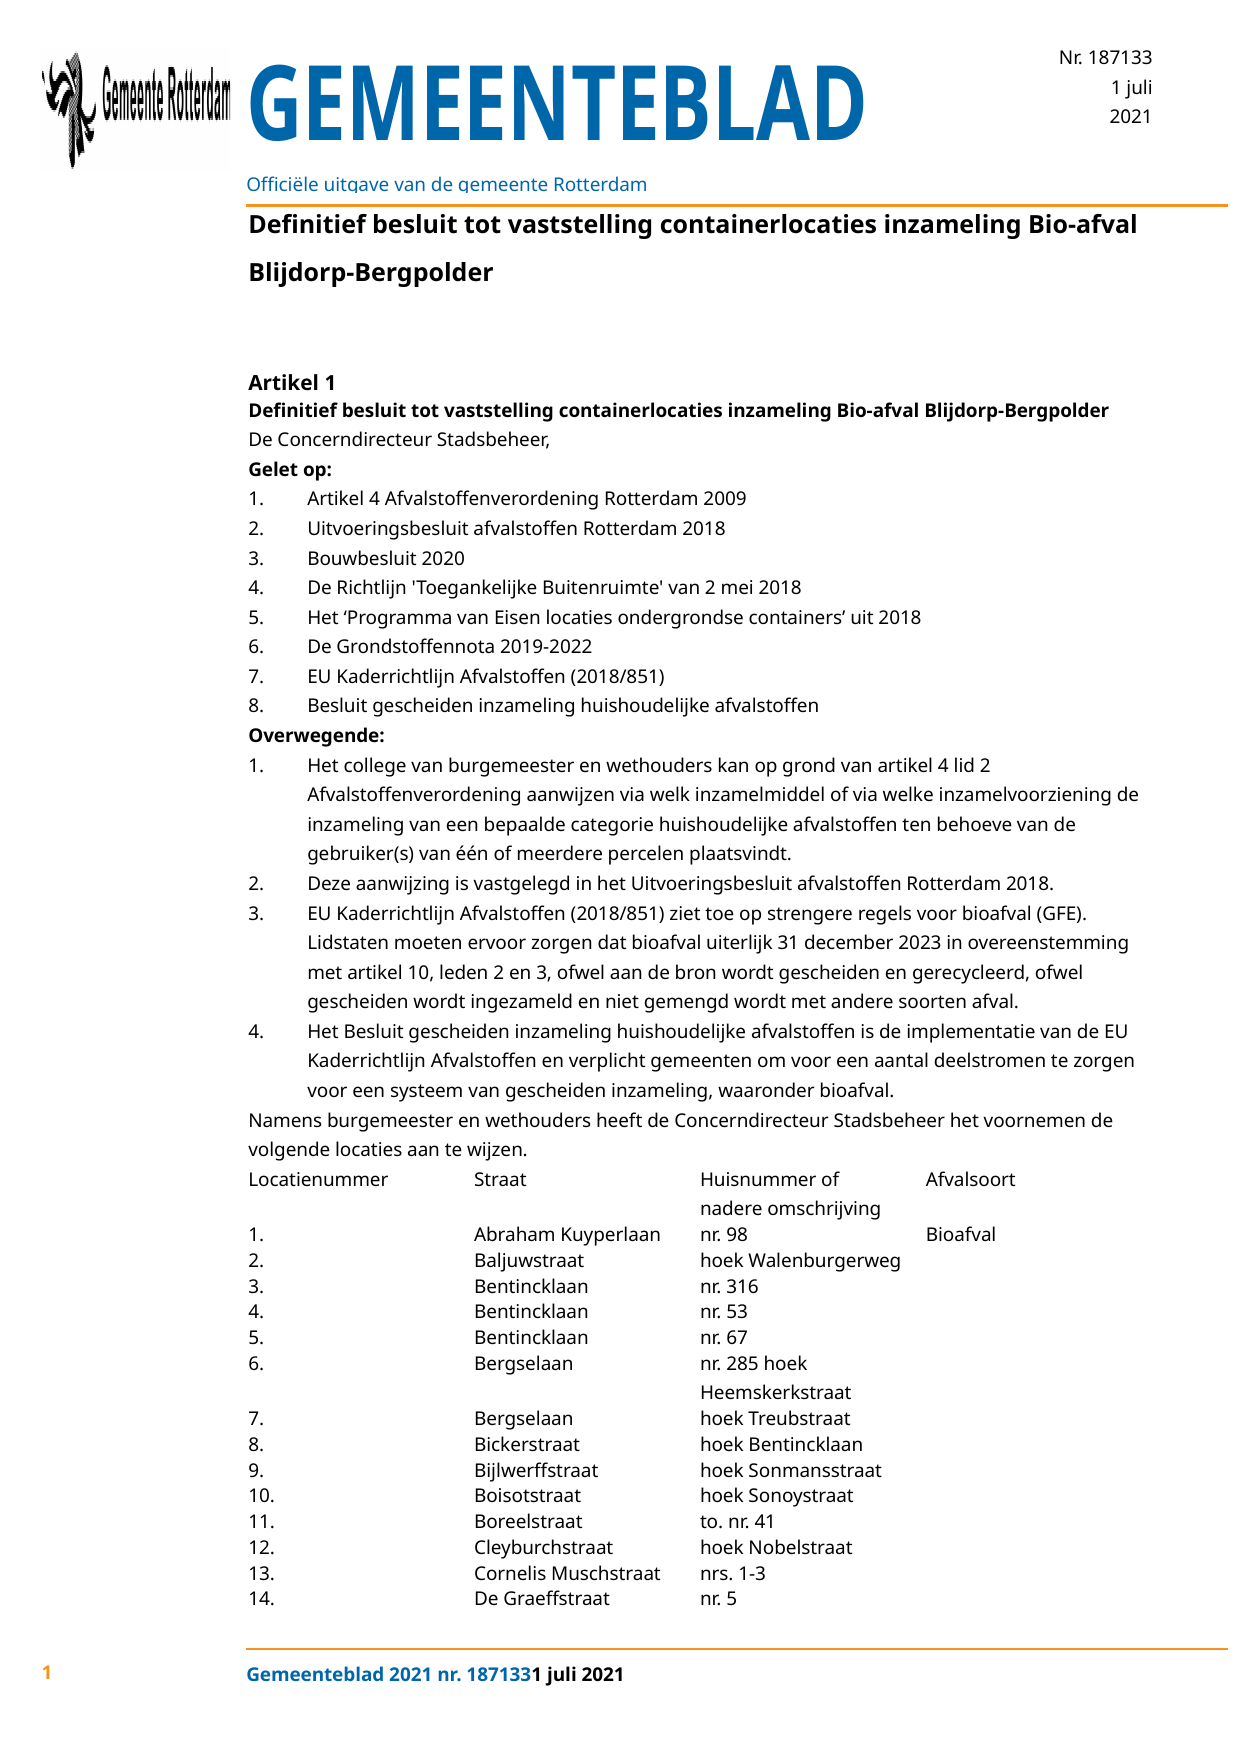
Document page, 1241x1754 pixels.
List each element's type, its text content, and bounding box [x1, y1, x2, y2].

table_cell 6. [248, 1350, 474, 1405]
table_cell hoek Walenburgerweg [700, 1247, 926, 1273]
table_cell Bickerstraat [474, 1431, 700, 1457]
table_cell Bentincklaan [474, 1299, 700, 1324]
list Het ‘Programma van Eisen locaties ondergrondse containers’ uit 2018 [248, 604, 1152, 629]
table_cell 7. [248, 1405, 474, 1431]
table_cell [926, 1534, 1152, 1560]
table_cell 8. [248, 1431, 474, 1457]
table_cell hoek Bentincklaan [700, 1431, 926, 1457]
table_cell Cornelis Muschstraat [474, 1560, 700, 1585]
table_cell Bergselaan [474, 1405, 700, 1431]
table_header Locatienummer [248, 1166, 474, 1221]
table_cell Bentincklaan [474, 1324, 700, 1350]
table_cell Boisotstraat [474, 1483, 700, 1508]
table_cell Bergselaan [474, 1350, 700, 1405]
list EU Kaderrichtlijn Afvalstoffen (2018/851) ziet toe op strengere regels voor bioafval (GFE). Lidstaten moeten ervoor zorgen dat bioafval uiterlijk 31 december 2023 in overeenstemming met artikel 10, leden 2 en 3, ofwel aan de bron wordt gescheiden en gerecycleerd, ofwel gescheiden wordt ingezameld en niet gemengd wordt met andere soorten afval. [248, 900, 1152, 1014]
picture [41, 47, 231, 172]
text Namens burgemeester en wethouders heeft de Concerndirecteur Stadsbeheer het voornemen de volgende locaties aan te wijzen. [248, 1107, 1152, 1162]
table_cell Baljuwstraat [474, 1247, 700, 1273]
table_cell hoek Sonmansstraat [700, 1457, 926, 1482]
table_cell 11. [248, 1508, 474, 1534]
text Definitief besluit tot vaststelling containerlocaties inzameling Bio-afval Blijdorp-Bergpolder [248, 207, 1152, 288]
list De Grondstoffennota 2019-2022 [248, 633, 1152, 659]
text Artikel 1 [248, 368, 1152, 397]
table_cell [926, 1508, 1152, 1534]
table_header Huisnummer of nadere omschrijving [700, 1166, 926, 1221]
table_cell [926, 1299, 1152, 1324]
table_cell [926, 1405, 1152, 1431]
table_cell 3. [248, 1273, 474, 1298]
table_cell [926, 1483, 1152, 1508]
table_header Afvalsoort [926, 1166, 1152, 1221]
table_cell 1. [248, 1221, 474, 1247]
table_header Straat [474, 1166, 700, 1221]
table_cell nr. 98 [700, 1221, 926, 1247]
text De Concerndirecteur Stadsbeheer, [248, 426, 1152, 452]
table_cell De Graeffstraat [474, 1585, 700, 1611]
table_cell nr. 67 [700, 1324, 926, 1350]
table_cell Bioafval [926, 1221, 1152, 1247]
table_cell hoek Treubstraat [700, 1405, 926, 1431]
table_cell 12. [248, 1534, 474, 1560]
list Deze aanwijzing is vastgelegd in het Uitvoeringsbesluit afvalstoffen Rotterdam 2018. [248, 870, 1152, 896]
table_cell Bentincklaan [474, 1273, 700, 1298]
list De Richtlijn 'Toegankelijke Buitenruimte' van 2 mei 2018 [248, 574, 1152, 600]
table_cell 4. [248, 1299, 474, 1324]
table_cell 10. [248, 1483, 474, 1508]
table_cell hoek Nobelstraat [700, 1534, 926, 1560]
table_cell Cleyburchstraat [474, 1534, 700, 1560]
list Artikel 4 Afvalstoffenverordening Rotterdam 2009 [248, 486, 1152, 511]
text Overwegende: [248, 722, 1152, 748]
table_cell nr. 5 [700, 1585, 926, 1611]
table_cell nr. 285 hoek Heemskerkstraat [700, 1350, 926, 1405]
table_cell 13. [248, 1560, 474, 1585]
list Het Besluit gescheiden inzameling huishoudelijke afvalstoffen is de implementatie van de EU Kaderrichtlijn Afvalstoffen en verplicht gemeenten om voor een aantal deelstromen te zorgen voor een systeem van gescheiden inzameling, waaronder bioafval. [248, 1018, 1152, 1103]
list EU Kaderrichtlijn Afvalstoffen (2018/851) [248, 663, 1152, 689]
list Besluit gescheiden inzameling huishoudelijke afvalstoffen [248, 693, 1152, 718]
text Gelet op: [248, 456, 1152, 482]
table_cell to. nr. 41 [700, 1508, 926, 1534]
table_cell Bijlwerffstraat [474, 1457, 700, 1482]
list Bouwbesluit 2020 [248, 545, 1152, 570]
table_cell 5. [248, 1324, 474, 1350]
table_cell [926, 1585, 1152, 1611]
table_cell [926, 1247, 1152, 1273]
text Definitief besluit tot vaststelling containerlocaties inzameling Bio-afval Blijdorp-Bergpolder [248, 397, 1152, 422]
table_cell Boreelstraat [474, 1508, 700, 1534]
table_cell hoek Sonoystraat [700, 1483, 926, 1508]
table_cell 14. [248, 1585, 474, 1611]
table_cell [926, 1431, 1152, 1457]
list Uitvoeringsbesluit afvalstoffen Rotterdam 2018 [248, 515, 1152, 541]
table_cell [926, 1560, 1152, 1585]
table_cell [926, 1350, 1152, 1405]
table_cell 2. [248, 1247, 474, 1273]
table_cell Abraham Kuyperlaan [474, 1221, 700, 1247]
table_cell [926, 1324, 1152, 1350]
table_cell 9. [248, 1457, 474, 1482]
table_cell [926, 1457, 1152, 1482]
table_cell nr. 53 [700, 1299, 926, 1324]
table_cell [926, 1273, 1152, 1298]
table_cell nrs. 1-3 [700, 1560, 926, 1585]
table_cell nr. 316 [700, 1273, 926, 1298]
list Het college van burgemeester en wethouders kan op grond van artikel 4 lid 2 Afvalstoffenverordening aanwijzen via welk inzamelmiddel of via welke inzamelvoorziening de inzameling van een bepaalde categorie huishoudelijke afvalstoffen ten behoeve van de gebruiker(s) van één of meerdere percelen plaatsvindt. [248, 752, 1152, 866]
